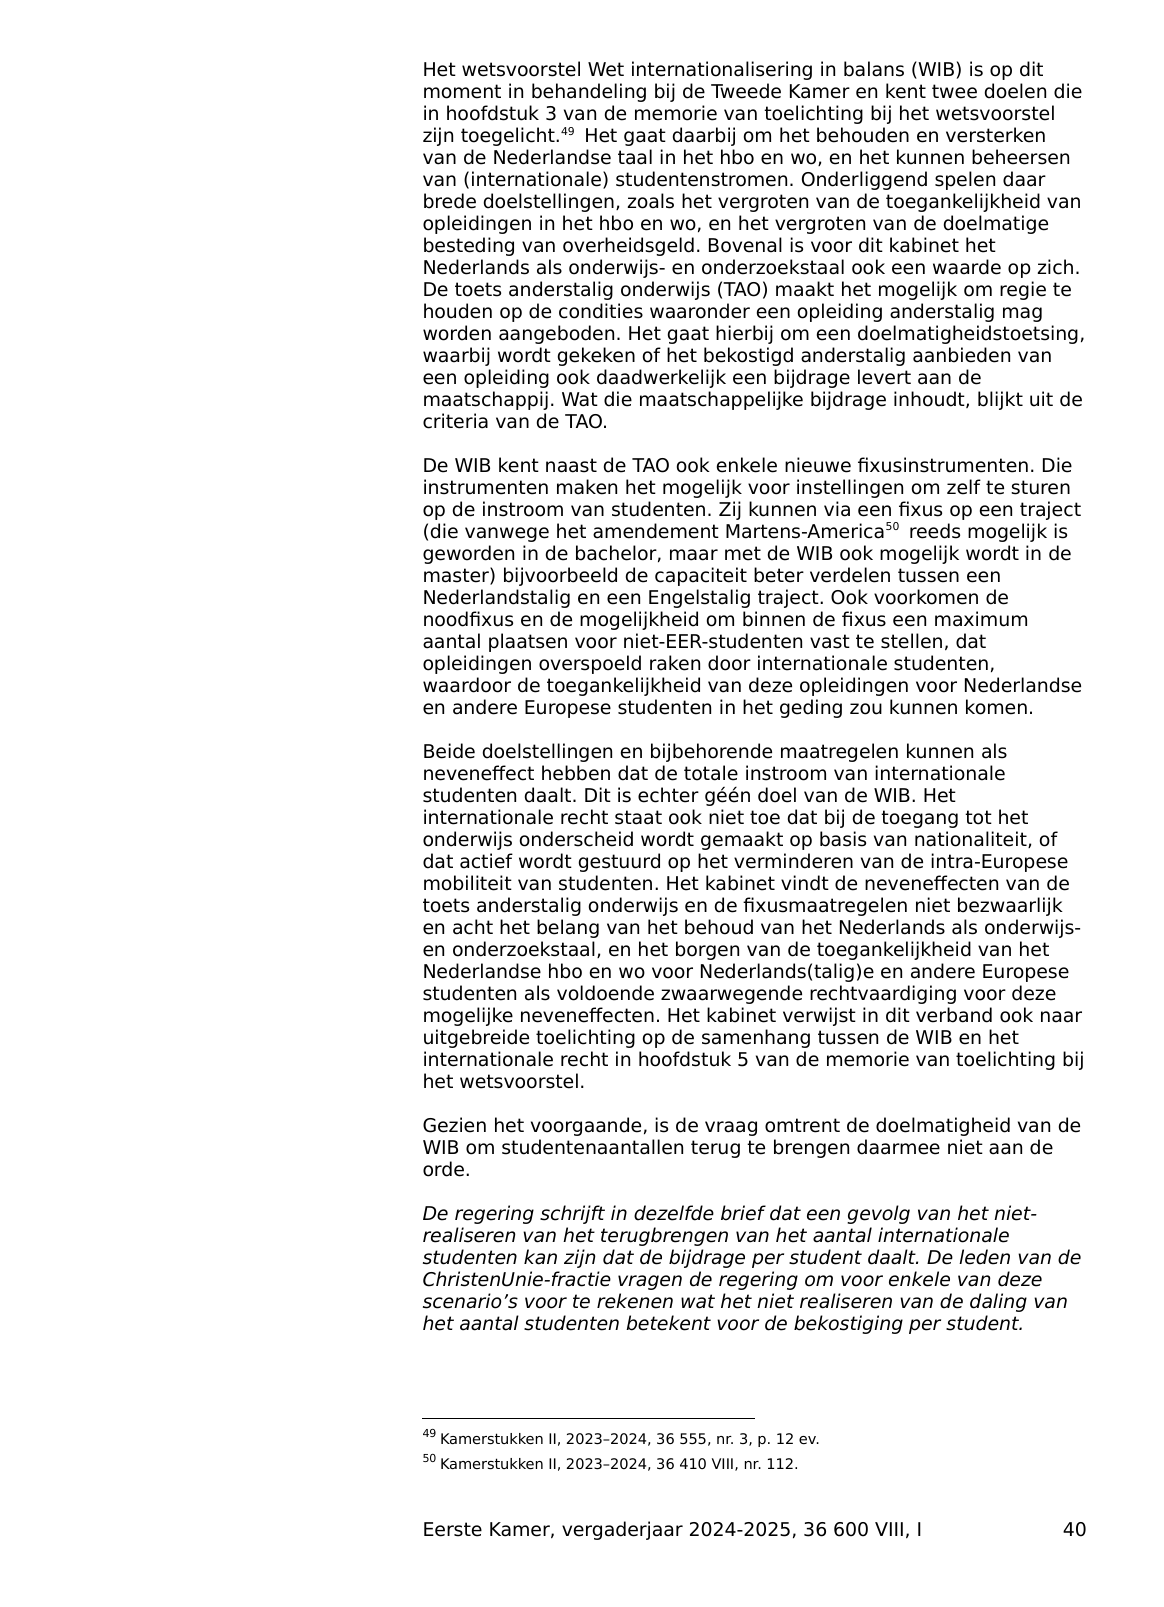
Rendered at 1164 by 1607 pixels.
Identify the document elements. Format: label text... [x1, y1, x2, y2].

text Kamerstukken II, 2023–2024, 36 410 VIII, nr. 112. [422, 1452, 1087, 1474]
text De regering schrijft in dezelfde brief dat een gevolg van het niet-realiseren van het terugbrengen van het aantal internationale studenten kan zijn dat de bijdrage per student daalt. De leden van de ChristenUnie-fractie vragen de regering om voor enkele van deze scenario’s voor te rekenen wat het niet realiseren van de daling van het aantal studenten betekent voor de bekostiging per student. [422, 1203, 1087, 1335]
text Het wetsvoorstel Wet internationalisering in balans (WIB) is op dit moment in behandeling bij de Tweede Kamer en kent twee doelen die in hoofdstuk 3 van de memorie van toelichting bij het wetsvoorstel zijn toegelicht. Het gaat daarbij om het behouden en versterken van de Nederlandse taal in het hbo en wo, en het kunnen beheersen van (internationale) studentenstromen. Onderliggend spelen daar brede doelstellingen, zoals het vergroten van de toegankelijkheid van opleidingen in het hbo en wo, en het vergroten van de doelmatige besteding van overheidsgeld. Bovenal is voor dit kabinet het Nederlands als onderwijs- en onderzoekstaal ook een waarde op zich. De toets anderstalig onderwijs (TAO) maakt het mogelijk om regie te houden op de condities waaronder een opleiding anderstalig mag worden aangeboden. Het gaat hierbij om een doelmatigheidstoetsing, waarbij wordt gekeken of het bekostigd anderstalig aanbieden van een opleiding ook daadwerkelijk een bijdrage levert aan de maatschappij. Wat die maatschappelijke bijdrage inhoudt, blijkt uit de criteria van de TAO. [422, 59, 1087, 433]
text Gezien het voorgaande, is de vraag omtrent de doelmatigheid van de WIB om studentenaantallen terug te brengen daarmee niet aan de orde. [422, 1115, 1087, 1181]
text Kamerstukken II, 2023–2024, 36 555, nr. 3, p. 12 ev. [422, 1427, 1087, 1449]
text Beide doelstellingen en bijbehorende maatregelen kunnen als neveneffect hebben dat de totale instroom van internationale studenten daalt. Dit is echter géén doel van de WIB. Het internationale recht staat ook niet toe dat bij de toegang tot het onderwijs onderscheid wordt gemaakt op basis van nationaliteit, of dat actief wordt gestuurd op het verminderen van de intra-Europese mobiliteit van studenten. Het kabinet vindt de neveneffecten van de toets anderstalig onderwijs en de fixusmaatregelen niet bezwaarlijk en acht het belang van het behoud van het Nederlands als onderwijs- en onderzoekstaal, en het borgen van de toegankelijkheid van het Nederlandse hbo en wo voor Nederlands(talig)e en andere Europese studenten als voldoende zwaarwegende rechtvaardiging voor deze mogelijke neveneffecten. Het kabinet verwijst in dit verband ook naar uitgebreide toelichting op de samenhang tussen de WIB en het internationale recht in hoofdstuk 5 van de memorie van toelichting bij het wetsvoorstel. [422, 741, 1087, 1092]
text De WIB kent naast de TAO ook enkele nieuwe fixusinstrumenten. Die instrumenten maken het mogelijk voor instellingen om zelf te sturen op de instroom van studenten. Zij kunnen via een fixus op een traject (die vanwege het amendement Martens-America reeds mogelijk is geworden in de bachelor, maar met de WIB ook mogelijk wordt in de master) bijvoorbeeld de capaciteit beter verdelen tussen een Nederlandstalig en een Engelstalig traject. Ook voorkomen de noodfixus en de mogelijkheid om binnen de fixus een maximum aantal plaatsen voor niet-EER-studenten vast te stellen, dat opleidingen overspoeld raken door internationale studenten, waardoor de toegankelijkheid van deze opleidingen voor Nederlandse en andere Europese studenten in het geding zou kunnen komen. [422, 455, 1087, 719]
